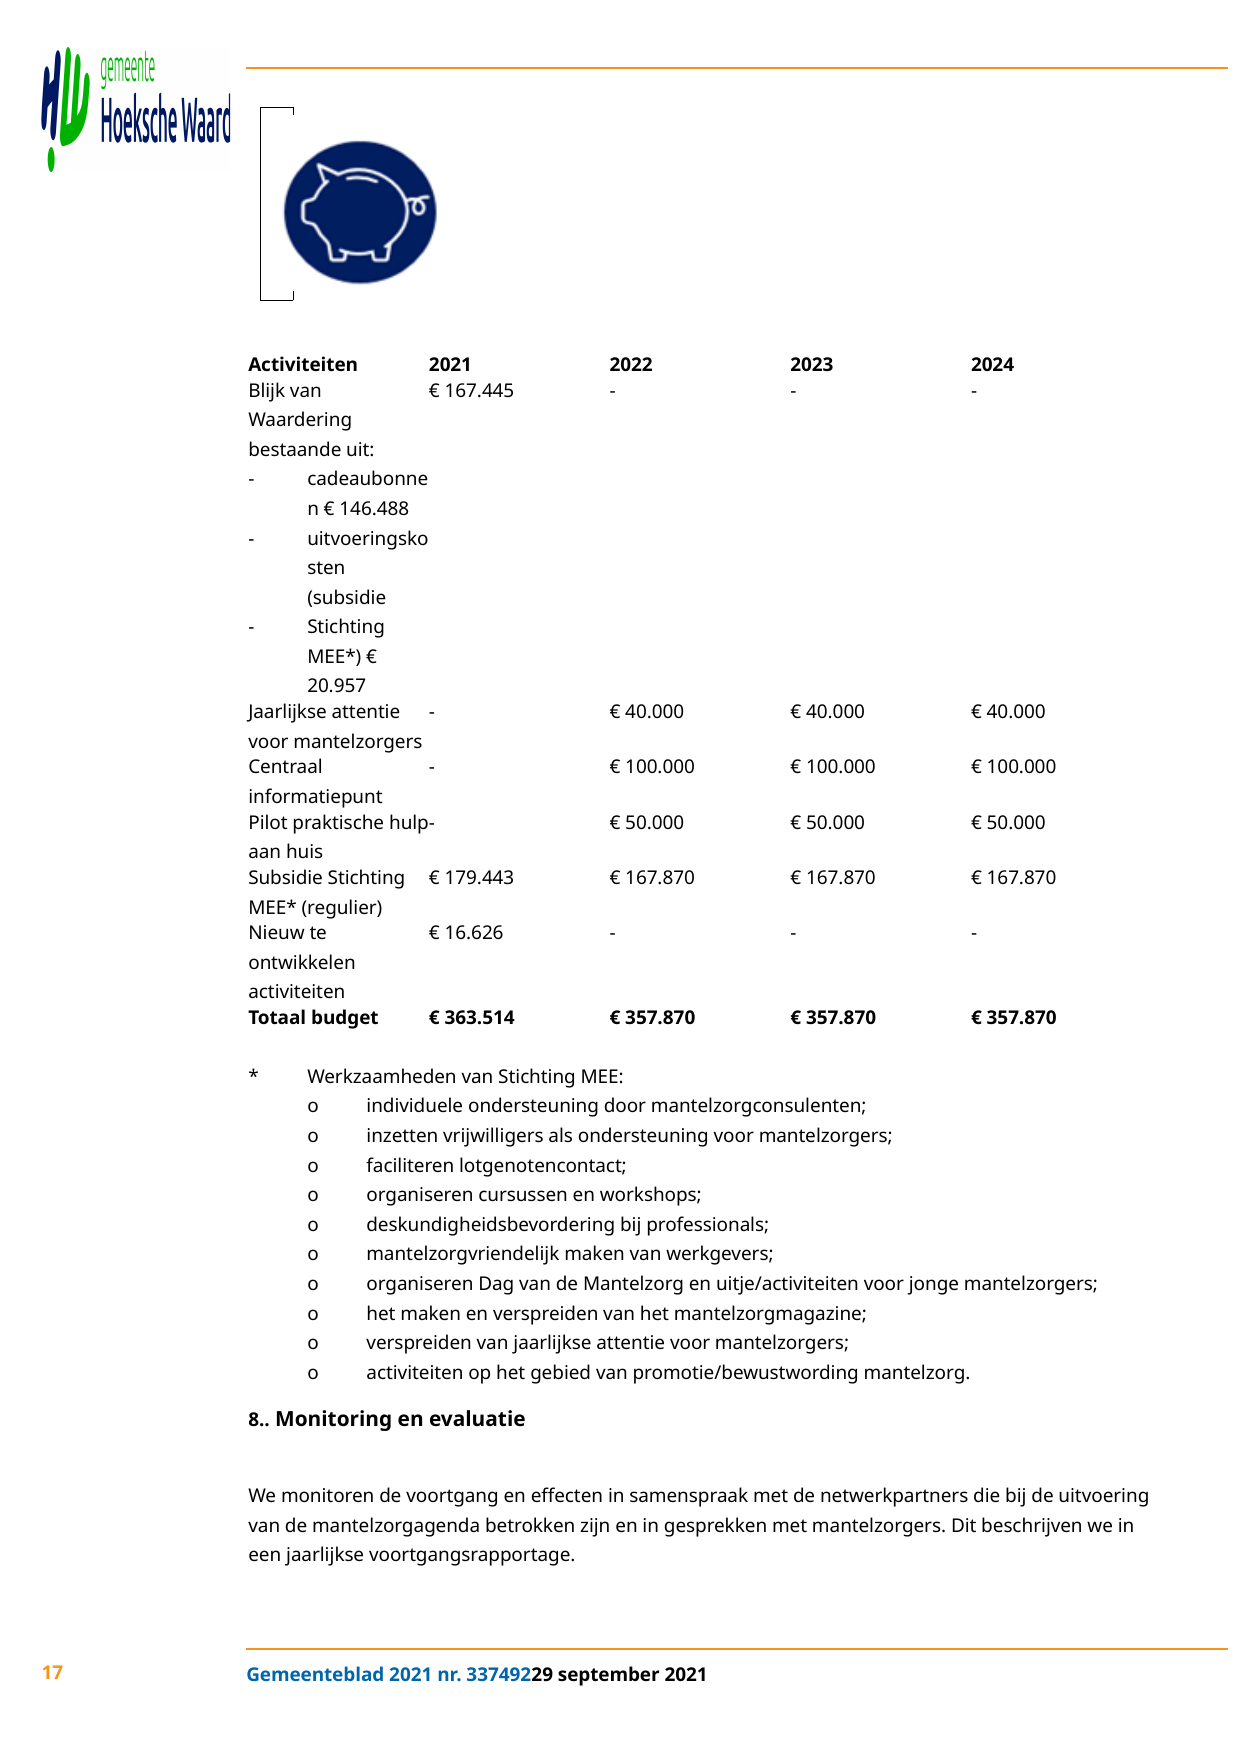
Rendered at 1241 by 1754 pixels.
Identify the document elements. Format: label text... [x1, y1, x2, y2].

list organiseren Dag van de Mantelzorg en uitje/activiteiten voor jonge mantelzorgers; [307, 1270, 1152, 1296]
table_cell - [429, 809, 609, 864]
list faciliteren lotgenotencontact; [307, 1152, 1152, 1177]
table_cell € 100.000 [790, 754, 971, 809]
table_cell € 357.870 [971, 1005, 1152, 1030]
list mantelzorgvriendelijk maken van werkgevers; [307, 1241, 1152, 1266]
table_cell Centraal informatiepunt [248, 754, 429, 809]
text We monitoren de voortgang en effecten in samenspraak met de netwerkpartners die bij de uitvoering van de mantelzorgagenda betrokken zijn en in gesprekken met mantelzorgers. Dit beschrijven we in een jaarlijkse voortgangsrapportage. [248, 1482, 1152, 1567]
table_header 2022 [609, 351, 790, 377]
table_cell € 167.870 [971, 864, 1152, 919]
picture [41, 47, 231, 172]
text 8.. Monitoring en evaluatie [248, 1404, 1152, 1433]
table_cell - [609, 920, 790, 1004]
list activiteiten op het gebied van promotie/bewustwording mantelzorg. [307, 1359, 1152, 1384]
table_cell - [971, 377, 1152, 698]
list inzetten vrijwilligers als ondersteuning voor mantelzorgers; [307, 1122, 1152, 1148]
table_cell - [429, 698, 609, 754]
table_cell € 363.514 [429, 1005, 609, 1030]
table_cell € 100.000 [971, 754, 1152, 809]
table_cell € 40.000 [790, 698, 971, 754]
table_cell € 50.000 [790, 809, 971, 864]
table_cell € 40.000 [609, 698, 790, 754]
table_cell - [429, 754, 609, 809]
list deskundigheidsbevordering bij professionals; [307, 1211, 1152, 1237]
table_cell € 50.000 [609, 809, 790, 864]
table_cell - [971, 920, 1152, 1004]
table_cell € 50.000 [971, 809, 1152, 864]
table_cell € 357.870 [790, 1005, 971, 1030]
table_cell Totaal budget [248, 1005, 429, 1030]
table_header 2024 [971, 351, 1152, 377]
table_cell € 167.870 [790, 864, 971, 919]
table_cell Subsidie Stichting MEE* (regulier) [248, 864, 429, 919]
table_cell € 40.000 [971, 698, 1152, 754]
table_header 2021 [429, 351, 609, 377]
table_header Activiteiten [248, 351, 429, 377]
table_cell - [790, 377, 971, 698]
table_cell € 100.000 [609, 754, 790, 809]
table_cell € 167.870 [609, 864, 790, 919]
table_header 2023 [790, 351, 971, 377]
table_cell Pilot praktische hulp aan huis [248, 809, 429, 864]
list organiseren cursussen en workshops; [307, 1181, 1152, 1207]
table_cell Blijk van Waardering bestaande uit: cadeaubonnen € 146.488 uitvoeringskosten (subsidie Stichting MEE*) € 20.957 [248, 377, 429, 698]
picture [268, 115, 447, 291]
table_cell - [609, 377, 790, 698]
table_cell - [790, 920, 971, 1004]
table_cell Jaarlijkse attentie voor mantelzorgers [248, 698, 429, 754]
list individuele ondersteuning door mantelzorgconsulenten; [307, 1093, 1152, 1118]
list Werkzaamheden van Stichting MEE: [248, 1063, 1152, 1089]
list verspreiden van jaarlijkse attentie voor mantelzorgers; [307, 1329, 1152, 1355]
table_cell € 179.443 [429, 864, 609, 919]
list het maken en verspreiden van het mantelzorgmagazine; [307, 1300, 1152, 1325]
table_cell Nieuw te ontwikkelen activiteiten [248, 920, 429, 1004]
table_cell € 167.445 [429, 377, 609, 698]
table_cell € 16.626 [429, 920, 609, 1004]
table_cell € 357.870 [609, 1005, 790, 1030]
